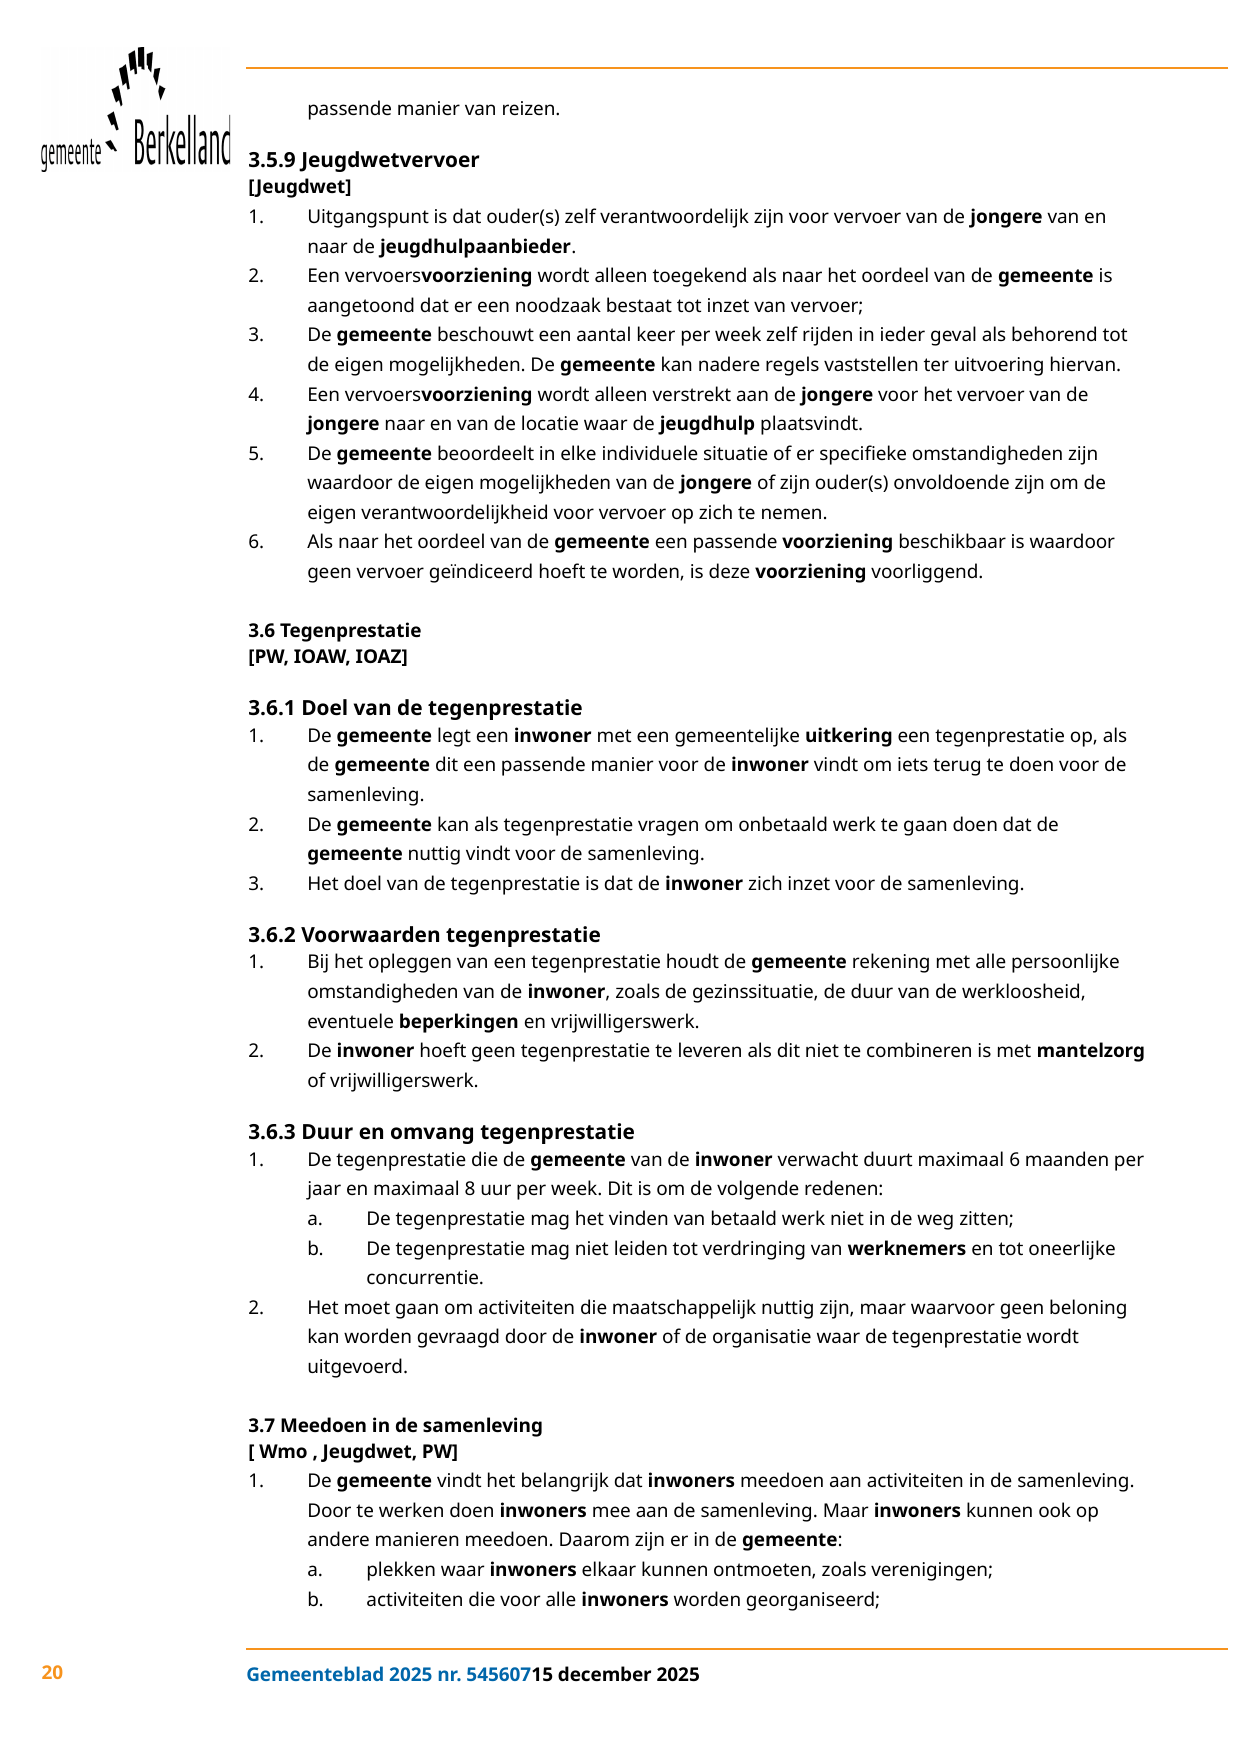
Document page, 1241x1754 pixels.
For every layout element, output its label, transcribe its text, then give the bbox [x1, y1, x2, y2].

list Een vervoersvoorziening wordt alleen toegekend als naar het oordeel van de gemeente is aangetoond dat er een noodzaak bestaat tot inzet van vervoer; [248, 262, 1152, 318]
list De gemeente beschouwt een aantal keer per week zelf rijden in ieder geval als behorend tot de eigen mogelijkheden. De gemeente kan nadere regels vaststellen ter uitvoering hiervan. [248, 322, 1152, 377]
list De inwoner hoeft geen tegenprestatie te leveren als dit niet te combineren is met mantelzorg of vrijwilligerswerk. [248, 1037, 1152, 1093]
list Uitgangspunt is dat ouder(s) zelf verantwoordelijk zijn voor vervoer van de jongere van en naar de jeugdhulpaanbieder. [248, 203, 1152, 258]
text [Jeugdwet] [248, 174, 1152, 199]
list activiteiten die voor alle inwoners worden georganiseerd; [307, 1586, 1152, 1612]
list plekken waar inwoners elkaar kunnen ontmoeten, zoals verenigingen; [307, 1556, 1152, 1582]
text 3.6.2 Voorwaarden tegenprestatie [248, 920, 1152, 949]
list De tegenprestatie mag het vinden van betaald werk niet in de weg zitten; [307, 1205, 1152, 1231]
list passende manier van reizen. [248, 95, 1152, 121]
list Het moet gaan om activiteiten die maatschappelijk nuttig zijn, maar waarvoor geen beloning kan worden gevraagd door de inwoner of de organisatie waar de tegenprestatie wordt uitgevoerd. [248, 1294, 1152, 1379]
list De tegenprestatie mag niet leiden tot verdringing van werknemers en tot oneerlijke concurrentie. [307, 1235, 1152, 1290]
text [PW, IOAW, IOAZ] [248, 643, 1152, 669]
list De gemeente legt een inwoner met een gemeentelijke uitkering een tegenprestatie op, als de gemeente dit een passende manier voor de inwoner vindt om iets terug te doen voor de samenleving. [248, 722, 1152, 807]
list Bij het opleggen van een tegenprestatie houdt de gemeente rekening met alle persoonlijke omstandigheden van de inwoner, zoals de gezinssituatie, de duur van de werkloosheid, eventuele beperkingen en vrijwilligerswerk. [248, 949, 1152, 1034]
text 3.7 Meedoen in de samenleving [248, 1412, 1152, 1438]
list De gemeente vindt het belangrijk dat inwoners meedoen aan activiteiten in de samenleving. Door te werken doen inwoners mee aan de samenleving. Maar inwoners kunnen ook op andere manieren meedoen. Daarom zijn er in de gemeente: [248, 1467, 1152, 1552]
list Een vervoersvoorziening wordt alleen verstrekt aan de jongere voor het vervoer van de jongere naar en van de locatie waar de jeugdhulp plaatsvindt. [248, 381, 1152, 436]
list De gemeente kan als tegenprestatie vragen om onbetaald werk te gaan doen dat de gemeente nuttig vindt voor de samenleving. [248, 811, 1152, 866]
picture [41, 47, 231, 172]
list Als naar het oordeel van de gemeente een passende voorziening beschikbaar is waardoor geen vervoer geïndiceerd hoeft te worden, is deze voorziening voorliggend. [248, 529, 1152, 584]
text 3.6.3 Duur en omvang tegenprestatie [248, 1117, 1152, 1146]
text 3.6 Tegenprestatie [248, 617, 1152, 643]
text [ Wmo , Jeugdwet, PW] [248, 1438, 1152, 1464]
text 3.6.1 Doel van de tegenprestatie [248, 693, 1152, 722]
text 3.5.9 Jeugdwetvervoer [248, 145, 1152, 174]
list De gemeente beoordeelt in elke individuele situatie of er specifieke omstandigheden zijn waardoor de eigen mogelijkheden van de jongere of zijn ouder(s) onvoldoende zijn om de eigen verantwoordelijkheid voor vervoer op zich te nemen. [248, 440, 1152, 525]
list Het doel van de tegenprestatie is dat de inwoner zich inzet voor de samenleving. [248, 870, 1152, 896]
list De tegenprestatie die de gemeente van de inwoner verwacht duurt maximaal 6 maanden per jaar en maximaal 8 uur per week. Dit is om de volgende redenen: [248, 1146, 1152, 1201]
